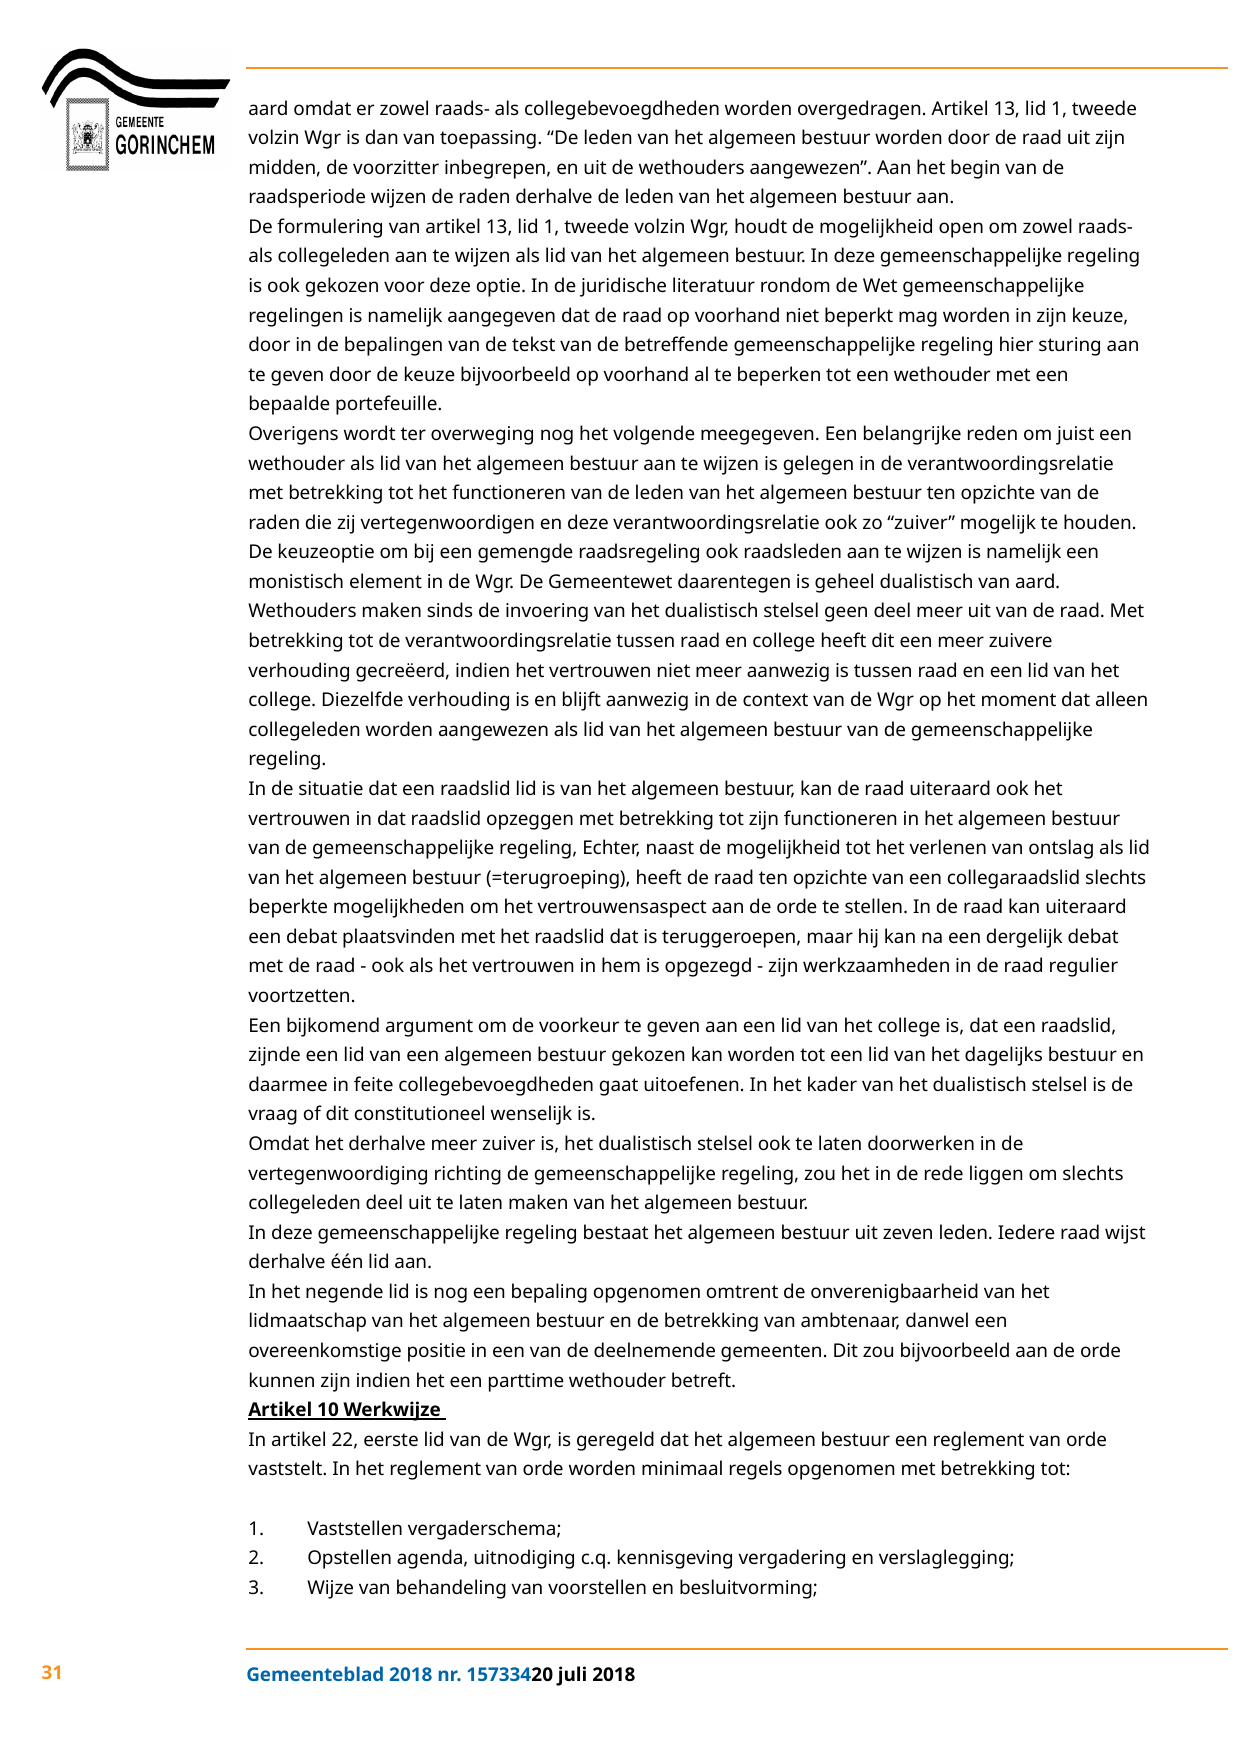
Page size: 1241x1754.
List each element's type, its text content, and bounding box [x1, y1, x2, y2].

text Overigens wordt ter overweging nog het volgende meegegeven. Een belangrijke reden om juist een wethouder als lid van het algemeen bestuur aan te wijzen is gelegen in de verantwoordingsrelatie met betrekking tot het functioneren van de leden van het algemeen bestuur ten opzichte van de raden die zij vertegenwoordigen en deze verantwoordingsrelatie ook zo “zuiver” mogelijk te houden. De keuzeoptie om bij een gemengde raadsregeling ook raadsleden aan te wijzen is namelijk een monistisch element in de Wgr. De Gemeentewet daarentegen is geheel dualistisch van aard. Wethouders maken sinds de invoering van het dualistisch stelsel geen deel meer uit van de raad. Met betrekking tot de verantwoordingsrelatie tussen raad en college heeft dit een meer zuivere verhouding gecreëerd, indien het vertrouwen niet meer aanwezig is tussen raad en een lid van het college. Diezelfde verhouding is en blijft aanwezig in de context van de Wgr op het moment dat alleen collegeleden worden aangewezen als lid van het algemeen bestuur van de gemeenschappelijke regeling. [248, 420, 1152, 771]
picture [41, 47, 231, 172]
text In de situatie dat een raadslid lid is van het algemeen bestuur, kan de raad uiteraard ook het vertrouwen in dat raadslid opzeggen met betrekking tot zijn functioneren in het algemeen bestuur van de gemeenschappelijke regeling, Echter, naast de mogelijkheid tot het verlenen van ontslag als lid van het algemeen bestuur (=terugroeping), heeft de raad ten opzichte van een collegaraadslid slechts beperkte mogelijkheden om het vertrouwensaspect aan de orde te stellen. In de raad kan uiteraard een debat plaatsvinden met het raadslid dat is teruggeroepen, maar hij kan na een dergelijk debat met de raad - ook als het vertrouwen in hem is opgezegd - zijn werkzaamheden in de raad regulier voortzetten. [248, 775, 1152, 1008]
text aard omdat er zowel raads- als collegebevoegdheden worden overgedragen. Artikel 13, lid 1, tweede volzin Wgr is dan van toepassing. “De leden van het algemeen bestuur worden door de raad uit zijn midden, de voorzitter inbegrepen, en uit de wethouders aangewezen”. Aan het begin van de raadsperiode wijzen de raden derhalve de leden van het algemeen bestuur aan. [248, 95, 1152, 209]
text In artikel 22, eerste lid van de Wgr, is geregeld dat het algemeen bestuur een reglement van orde vaststelt. In het reglement van orde worden minimaal regels opgenomen met betrekking tot: [248, 1426, 1152, 1481]
text Een bijkomend argument om de voorkeur te geven aan een lid van het college is, dat een raadslid, zijnde een lid van een algemeen bestuur gekozen kan worden tot een lid van het dagelijks bestuur en daarmee in feite collegebevoegdheden gaat uitoefenen. In het kader van het dualistisch stelsel is de vraag of dit constitutioneel wenselijk is. [248, 1012, 1152, 1126]
list Wijze van behandeling van voorstellen en besluitvorming; [248, 1574, 1152, 1600]
list Vaststellen vergaderschema; [248, 1515, 1152, 1541]
list Opstellen agenda, uitnodiging c.q. kennisgeving vergadering en verslaglegging; [248, 1544, 1152, 1570]
text Artikel 10 Werkwijze [248, 1396, 1152, 1422]
text In deze gemeenschappelijke regeling bestaat het algemeen bestuur uit zeven leden. Iedere raad wijst derhalve één lid aan. [248, 1219, 1152, 1274]
text In het negende lid is nog een bepaling opgenomen omtrent de onverenigbaarheid van het lidmaatschap van het algemeen bestuur en de betrekking van ambtenaar, danwel een overeenkomstige positie in een van de deelnemende gemeenten. Dit zou bijvoorbeeld aan de orde kunnen zijn indien het een parttime wethouder betreft. [248, 1278, 1152, 1393]
text Omdat het derhalve meer zuiver is, het dualistisch stelsel ook te laten doorwerken in de vertegenwoordiging richting de gemeenschappelijke regeling, zou het in de rede liggen om slechts collegeleden deel uit te laten maken van het algemeen bestuur. [248, 1130, 1152, 1215]
text De formulering van artikel 13, lid 1, tweede volzin Wgr, houdt de mogelijkheid open om zowel raads- als collegeleden aan te wijzen als lid van het algemeen bestuur. In deze gemeenschappelijke regeling is ook gekozen voor deze optie. In de juridische literatuur rondom de Wet gemeenschappelijke regelingen is namelijk aangegeven dat de raad op voorhand niet beperkt mag worden in zijn keuze, door in de bepalingen van de tekst van de betreffende gemeenschappelijke regeling hier sturing aan te geven door de keuze bijvoorbeeld op voorhand al te beperken tot een wethouder met een bepaalde portefeuille. [248, 213, 1152, 416]
